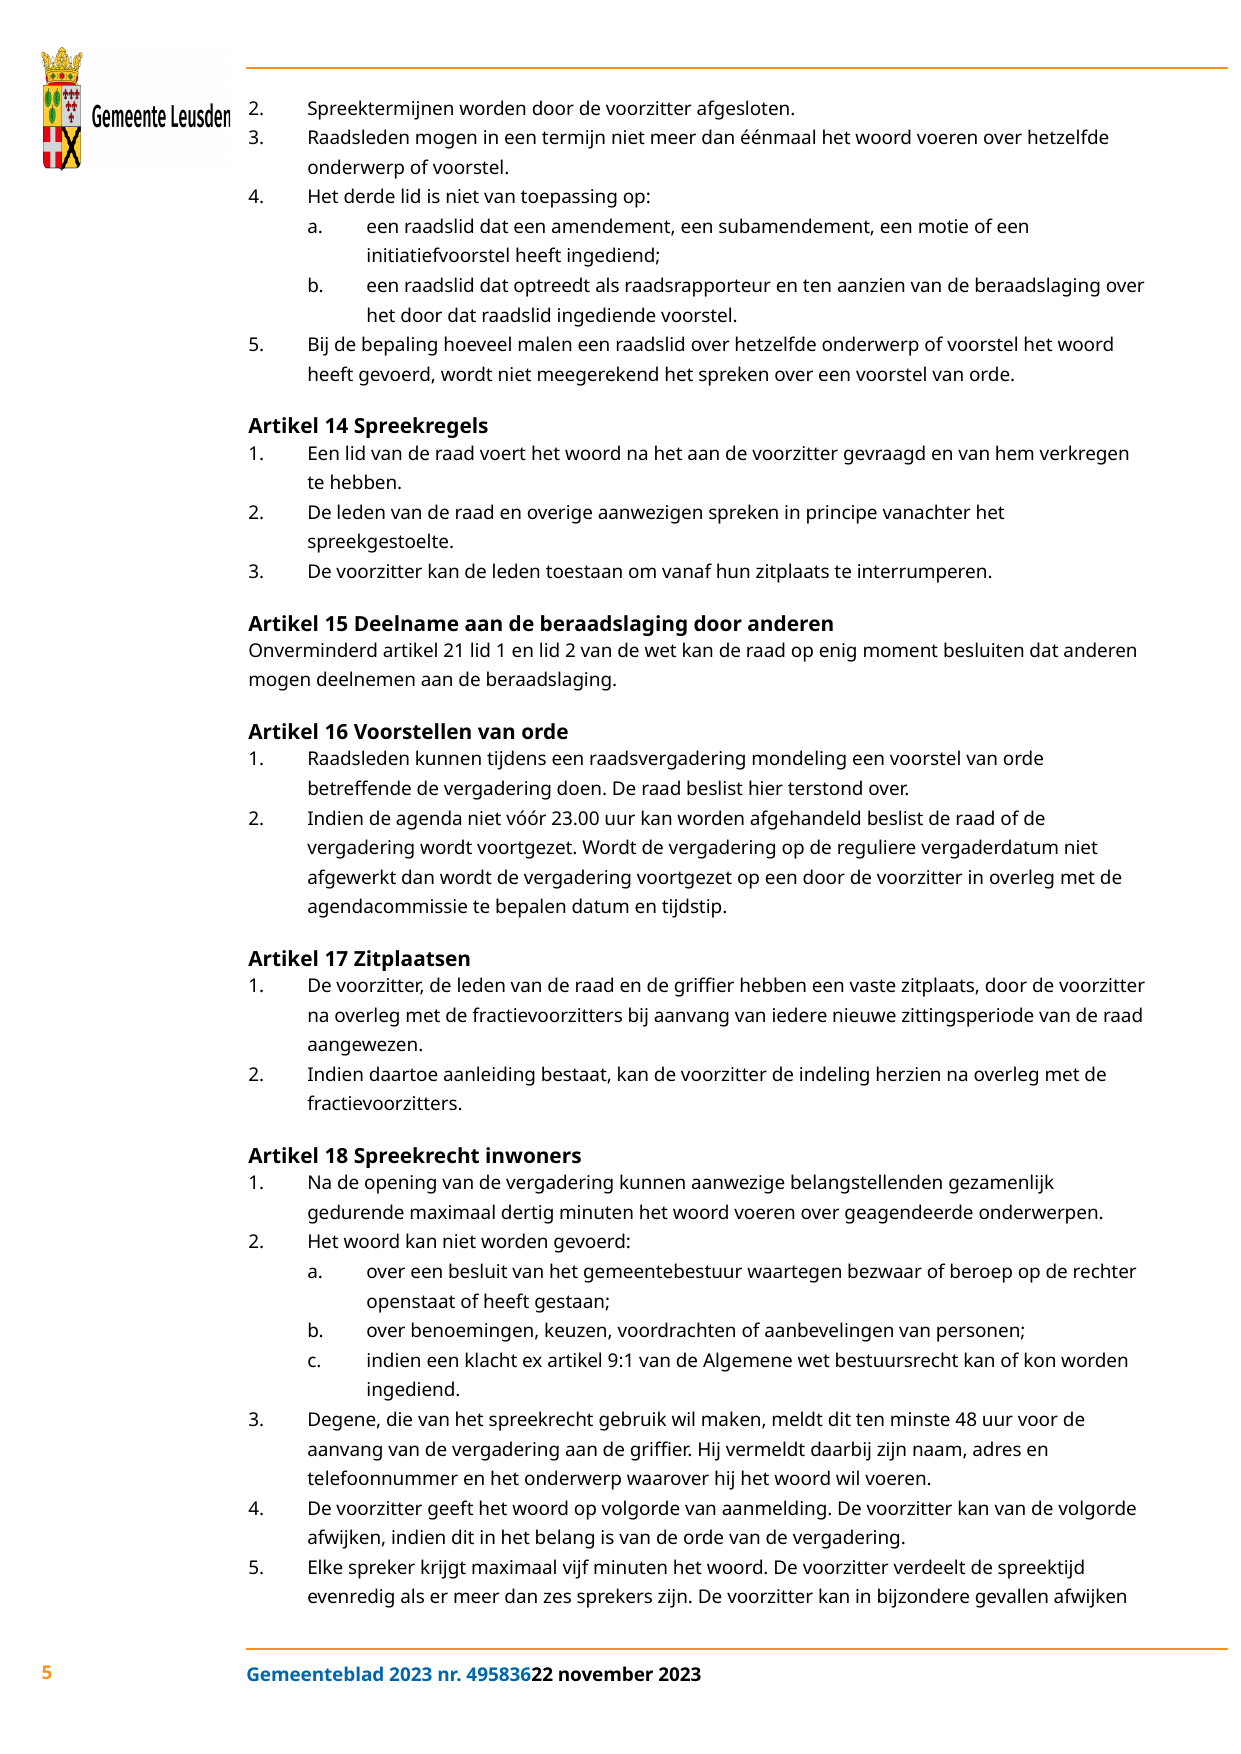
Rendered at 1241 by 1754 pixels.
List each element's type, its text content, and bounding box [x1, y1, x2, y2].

text Artikel 14 Spreekregels [248, 411, 1152, 440]
list Degene, die van het spreekrecht gebruik wil maken, meldt dit ten minste 48 uur voor de aanvang van de vergadering aan de griffier. Hij vermeldt daarbij zijn naam, adres en telefoonnummer en het onderwerp waarover hij het woord wil voeren. [248, 1406, 1152, 1491]
text Artikel 15 Deelname aan de beraadslaging door anderen [248, 609, 1152, 637]
list De voorzitter, de leden van de raad en de griffier hebben een vaste zitplaats, door de voorzitter na overleg met de fractievoorzitters bij aanvang van iedere nieuwe zittingsperiode van de raad aangewezen. [248, 972, 1152, 1057]
list De leden van de raad en overige aanwezigen spreken in principe vanachter het spreekgestoelte. [248, 499, 1152, 554]
text Onverminderd artikel 21 lid 1 en lid 2 van de wet kan de raad op enig moment besluiten dat anderen mogen deelnemen aan de beraadslaging. [248, 637, 1152, 692]
list Elke spreker krijgt maximaal vijf minuten het woord. De voorzitter verdeelt de spreektijd evenredig als er meer dan zes sprekers zijn. De voorzitter kan in bijzondere gevallen afwijken [248, 1554, 1152, 1609]
text Artikel 17 Zitplaatsen [248, 944, 1152, 972]
list Na de opening van de vergadering kunnen aanwezige belangstellenden gezamenlijk gedurende maximaal dertig minuten het woord voeren over geagendeerde onderwerpen. [248, 1169, 1152, 1225]
list Een lid van de raad voert het woord na het aan de voorzitter gevraagd en van hem verkregen te hebben. [248, 440, 1152, 495]
list Bij de bepaling hoeveel malen een raadslid over hetzelfde onderwerp of voorstel het woord heeft gevoerd, wordt niet meegerekend het spreken over een voorstel van orde. [248, 331, 1152, 387]
list een raadslid dat optreedt als raadsrapporteur en ten aanzien van de beraadslaging over het door dat raadslid ingediende voorstel. [307, 272, 1152, 328]
list over een besluit van het gemeentebestuur waartegen bezwaar of beroep op de rechter openstaat of heeft gestaan; [307, 1258, 1152, 1313]
list Indien daartoe aanleiding bestaat, kan de voorzitter de indeling herzien na overleg met de fractievoorzitters. [248, 1061, 1152, 1116]
picture [41, 47, 231, 172]
list een raadslid dat een amendement, een subamendement, een motie of een initiatiefvoorstel heeft ingediend; [307, 213, 1152, 268]
list indien een klacht ex artikel 9:1 van de Algemene wet bestuursrecht kan of kon worden ingediend. [307, 1347, 1152, 1402]
text Artikel 16 Voorstellen van orde [248, 717, 1152, 746]
list Indien de agenda niet vóór 23.00 uur kan worden afgehandeld beslist de raad of de vergadering wordt voortgezet. Wordt de vergadering op de reguliere vergaderdatum niet afgewerkt dan wordt de vergadering voortgezet op een door de voorzitter in overleg met de agendacommissie te bepalen datum en tijdstip. [248, 805, 1152, 919]
text Artikel 18 Spreekrecht inwoners [248, 1141, 1152, 1169]
list Raadsleden mogen in een termijn niet meer dan éénmaal het woord voeren over hetzelfde onderwerp of voorstel. [248, 124, 1152, 180]
list Het woord kan niet worden gevoerd: [248, 1229, 1152, 1254]
list Spreektermijnen worden door de voorzitter afgesloten. [248, 95, 1152, 121]
list Het derde lid is niet van toepassing op: [248, 183, 1152, 209]
list Raadsleden kunnen tijdens een raadsvergadering mondeling een voorstel van orde betreffende de vergadering doen. De raad beslist hier terstond over. [248, 746, 1152, 801]
list De voorzitter geeft het woord op volgorde van aanmelding. De voorzitter kan van de volgorde afwijken, indien dit in het belang is van de orde van de vergadering. [248, 1495, 1152, 1550]
list De voorzitter kan de leden toestaan om vanaf hun zitplaats te interrumperen. [248, 558, 1152, 584]
list over benoemingen, keuzen, voordrachten of aanbevelingen van personen; [307, 1317, 1152, 1343]
